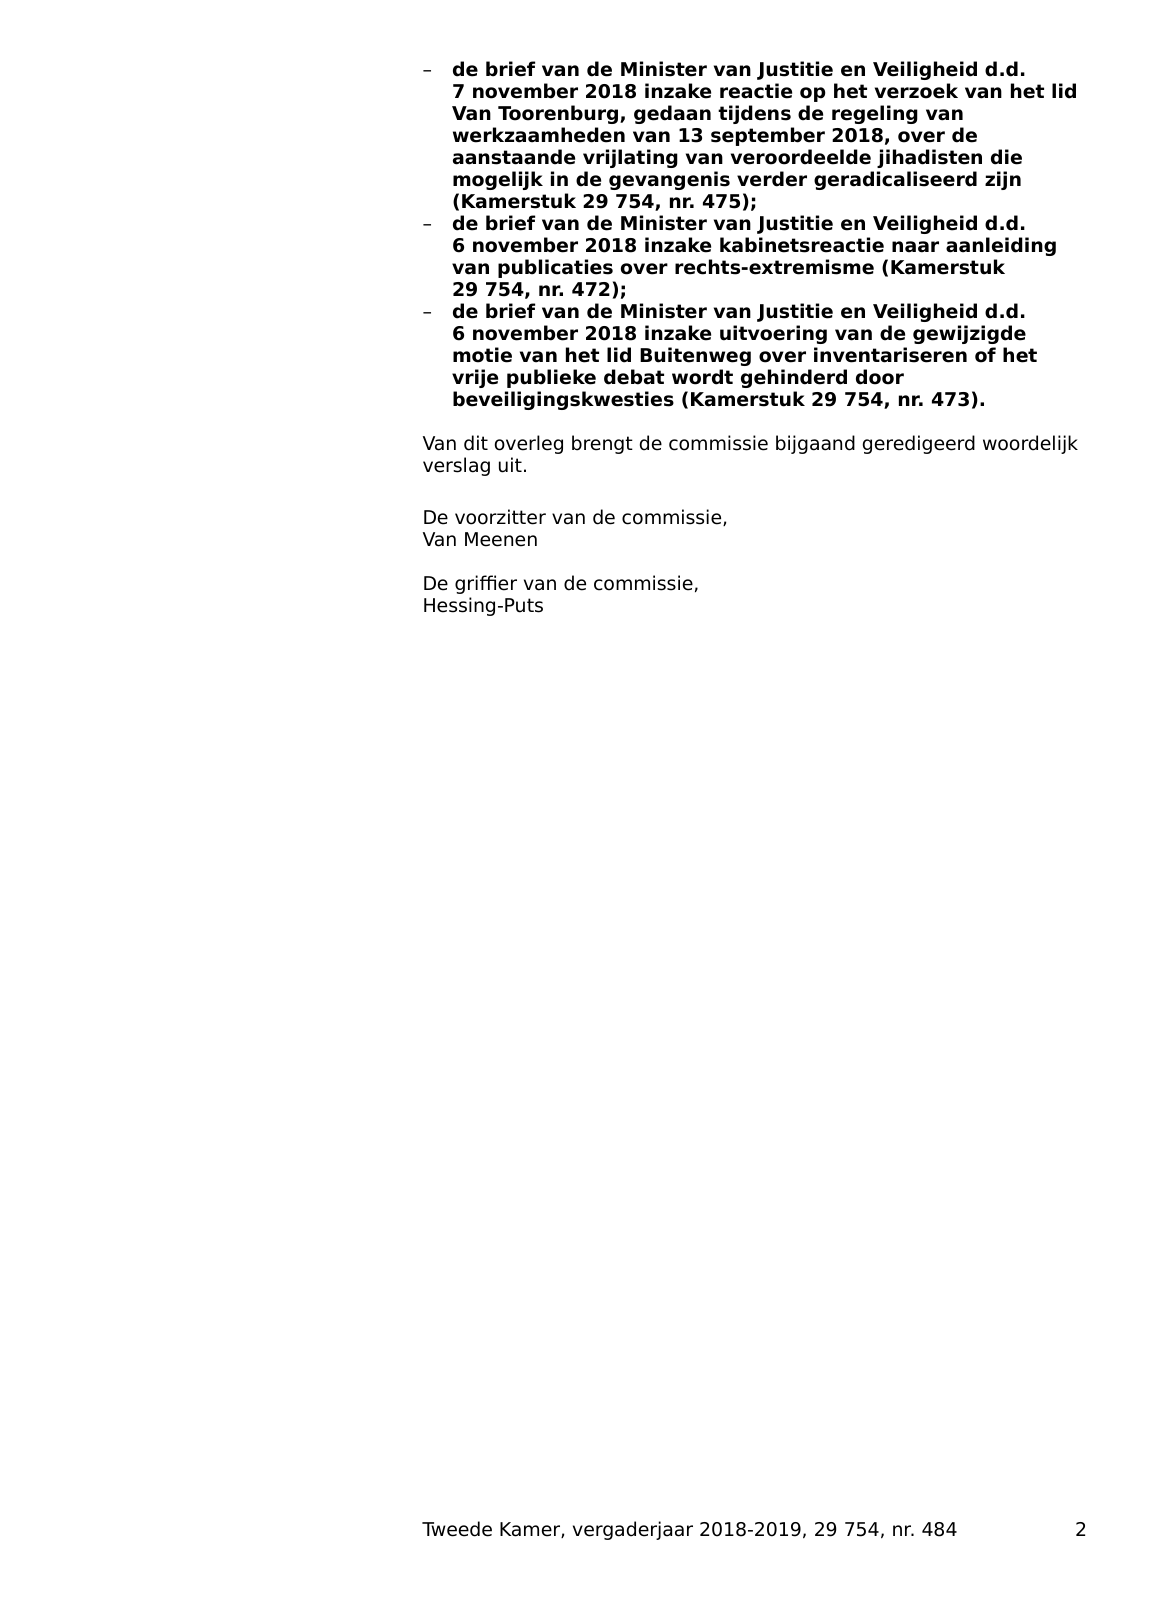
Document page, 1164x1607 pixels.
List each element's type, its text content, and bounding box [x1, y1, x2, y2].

text De voorzitter van de commissie, Van Meenen [422, 507, 1087, 551]
text – de brief van de Minister van Justitie en Veiligheid d.d. 6 november 2018 inzake kabinetsreactie naar aanleiding van publicaties over rechts-extremisme (Kamerstuk 29 754, nr. 472); [422, 213, 1087, 301]
text Van dit overleg brengt de commissie bijgaand geredigeerd woordelijk verslag uit. [422, 433, 1087, 477]
text – de brief van de Minister van Justitie en Veiligheid d.d. 7 november 2018 inzake reactie op het verzoek van het lid Van Toorenburg, gedaan tijdens de regeling van werkzaamheden van 13 september 2018, over de aanstaande vrijlating van veroordeelde jihadisten die mogelijk in de gevangenis verder geradicaliseerd zijn (Kamerstuk 29 754, nr. 475); [422, 59, 1087, 213]
text – de brief van de Minister van Justitie en Veiligheid d.d. 6 november 2018 inzake uitvoering van de gewijzigde motie van het lid Buitenweg over inventariseren of het vrije publieke debat wordt gehinderd door beveiligingskwesties (Kamerstuk 29 754, nr. 473). [422, 301, 1087, 411]
text De griffier van de commissie, Hessing-Puts [422, 573, 1087, 617]
